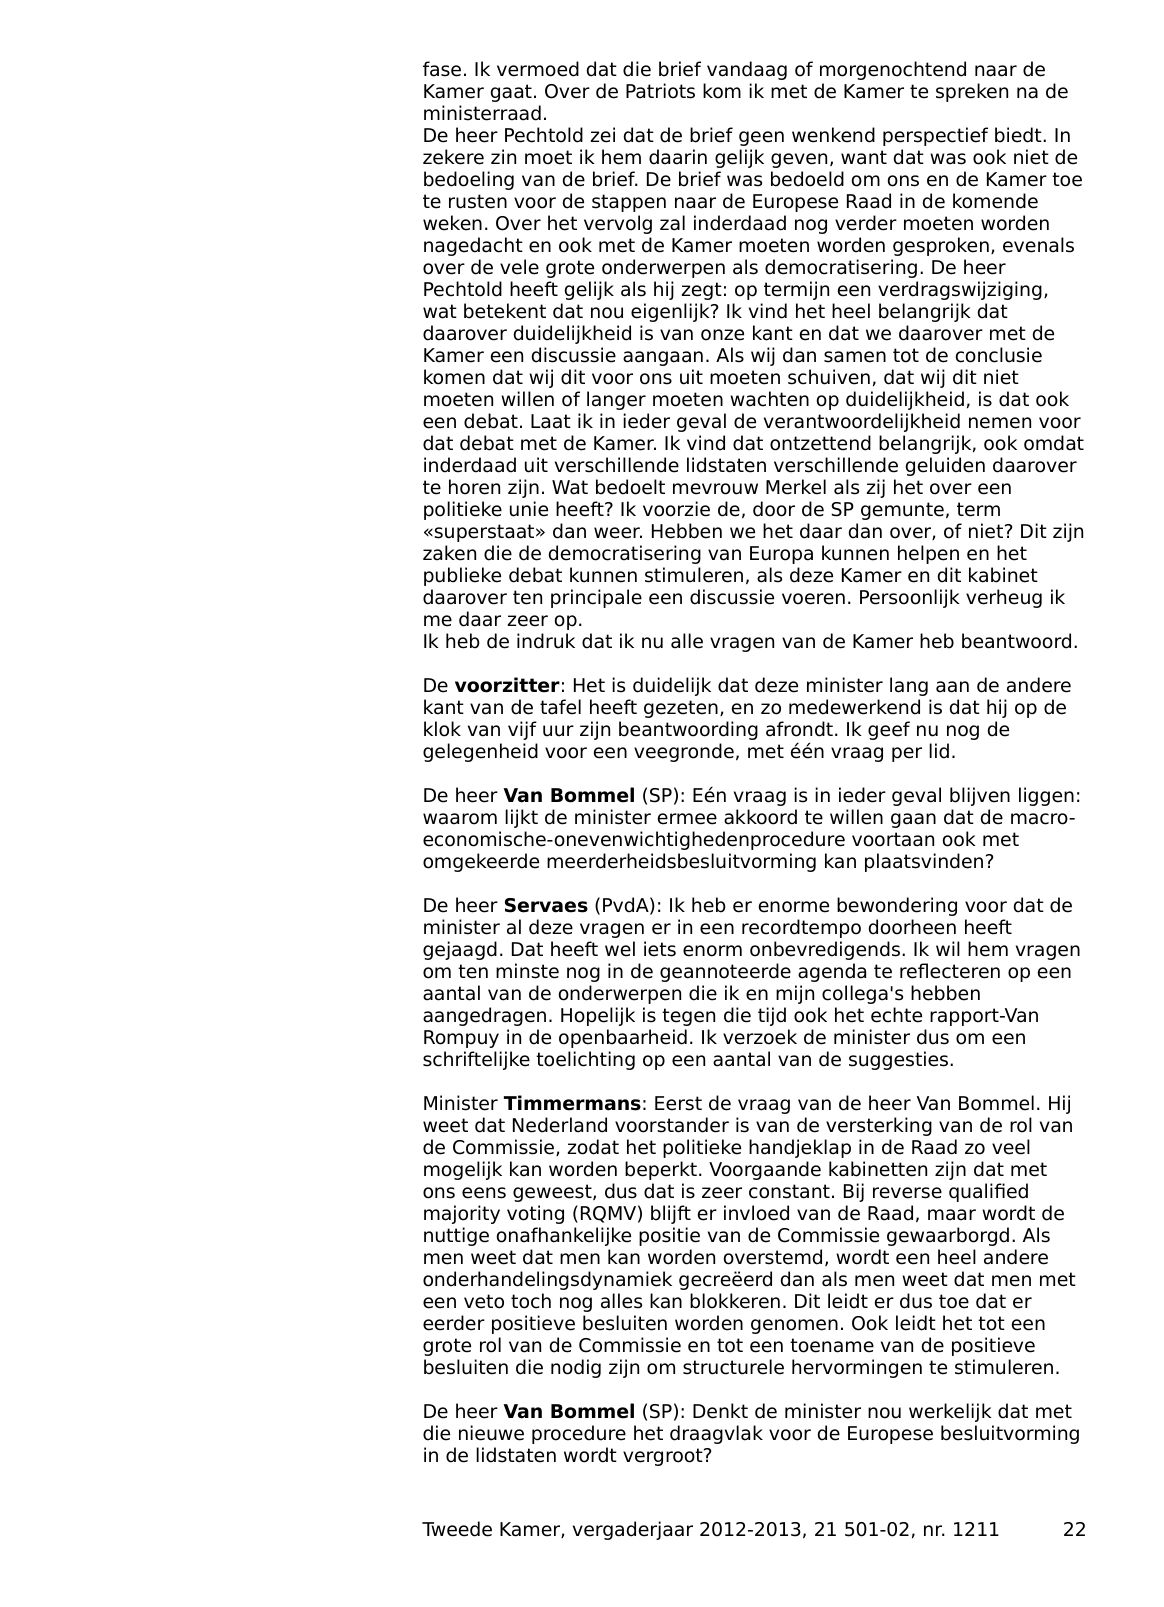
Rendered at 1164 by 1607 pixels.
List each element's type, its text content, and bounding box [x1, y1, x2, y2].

text Minister Timmermans: Eerst de vraag van de heer Van Bommel. Hij weet dat Nederland voorstander is van de versterking van de rol van de Commissie, zodat het politieke handjeklap in de Raad zo veel mogelijk kan worden beperkt. Voorgaande kabinetten zijn dat met ons eens geweest, dus dat is zeer constant. Bij reverse qualified majority voting (RQMV) blijft er invloed van de Raad, maar wordt de nuttige onafhankelijke positie van de Commissie gewaarborgd. Als men weet dat men kan worden overstemd, wordt een heel andere onderhandelingsdynamiek gecreëerd dan als men weet dat men met een veto toch nog alles kan blokkeren. Dit leidt er dus toe dat er eerder positieve besluiten worden genomen. Ook leidt het tot een grote rol van de Commissie en tot een toename van de positieve besluiten die nodig zijn om structurele hervormingen te stimuleren. [422, 1093, 1087, 1379]
text Ik heb de indruk dat ik nu alle vragen van de Kamer heb beantwoord. [422, 631, 1087, 652]
text De heer Servaes (PvdA): Ik heb er enorme bewondering voor dat de minister al deze vragen er in een recordtempo doorheen heeft gejaagd. Dat heeft wel iets enorm onbevredigends. Ik wil hem vragen om ten minste nog in de geannoteerde agenda te reflecteren op een aantal van de onderwerpen die ik en mijn collega's hebben aangedragen. Hopelijk is tegen die tijd ook het echte rapport-Van Rompuy in de openbaarheid. Ik verzoek de minister dus om een schriftelijke toelichting op een aantal van de suggesties. [422, 895, 1087, 1071]
text De heer Pechtold zei dat de brief geen wenkend perspectief biedt. In zekere zin moet ik hem daarin gelijk geven, want dat was ook niet de bedoeling van de brief. De brief was bedoeld om ons en de Kamer toe te rusten voor de stappen naar de Europese Raad in de komende weken. Over het vervolg zal inderdaad nog verder moeten worden nagedacht en ook met de Kamer moeten worden gesproken, evenals over de vele grote onderwerpen als democratisering. De heer Pechtold heeft gelijk als hij zegt: op termijn een verdragswijziging, wat betekent dat nou eigenlijk? Ik vind het heel belangrijk dat daarover duidelijkheid is van onze kant en dat we daarover met de Kamer een discussie aangaan. Als wij dan samen tot de conclusie komen dat wij dit voor ons uit moeten schuiven, dat wij dit niet moeten willen of langer moeten wachten op duidelijkheid, is dat ook een debat. Laat ik in ieder geval de verantwoordelijkheid nemen voor dat debat met de Kamer. Ik vind dat ontzettend belangrijk, ook omdat inderdaad uit verschillende lidstaten verschillende geluiden daarover te horen zijn. Wat bedoelt mevrouw Merkel als zij het over een politieke unie heeft? Ik voorzie de, door de SP gemunte, term «superstaat» dan weer. Hebben we het daar dan over, of niet? Dit zijn zaken die de democratisering van Europa kunnen helpen en het publieke debat kunnen stimuleren, als deze Kamer en dit kabinet daarover ten principale een discussie voeren. Persoonlijk verheug ik me daar zeer op. [422, 125, 1087, 631]
text De voorzitter: Het is duidelijk dat deze minister lang aan de andere kant van de tafel heeft gezeten, en zo medewerkend is dat hij op de klok van vijf uur zijn beantwoording afrondt. Ik geef nu nog de gelegenheid voor een veegronde, met één vraag per lid. [422, 675, 1087, 763]
text De heer Van Bommel (SP): Denkt de minister nou werkelijk dat met die nieuwe procedure het draagvlak voor de Europese besluitvorming in de lidstaten wordt vergroot? [422, 1401, 1087, 1467]
text fase. Ik vermoed dat die brief vandaag of morgenochtend naar de Kamer gaat. Over de Patriots kom ik met de Kamer te spreken na de ministerraad. [422, 59, 1087, 125]
text De heer Van Bommel (SP): Eén vraag is in ieder geval blijven liggen: waarom lijkt de minister ermee akkoord te willen gaan dat de macro-economische-onevenwichtighedenprocedure voortaan ook met omgekeerde meerderheidsbesluitvorming kan plaatsvinden? [422, 785, 1087, 873]
